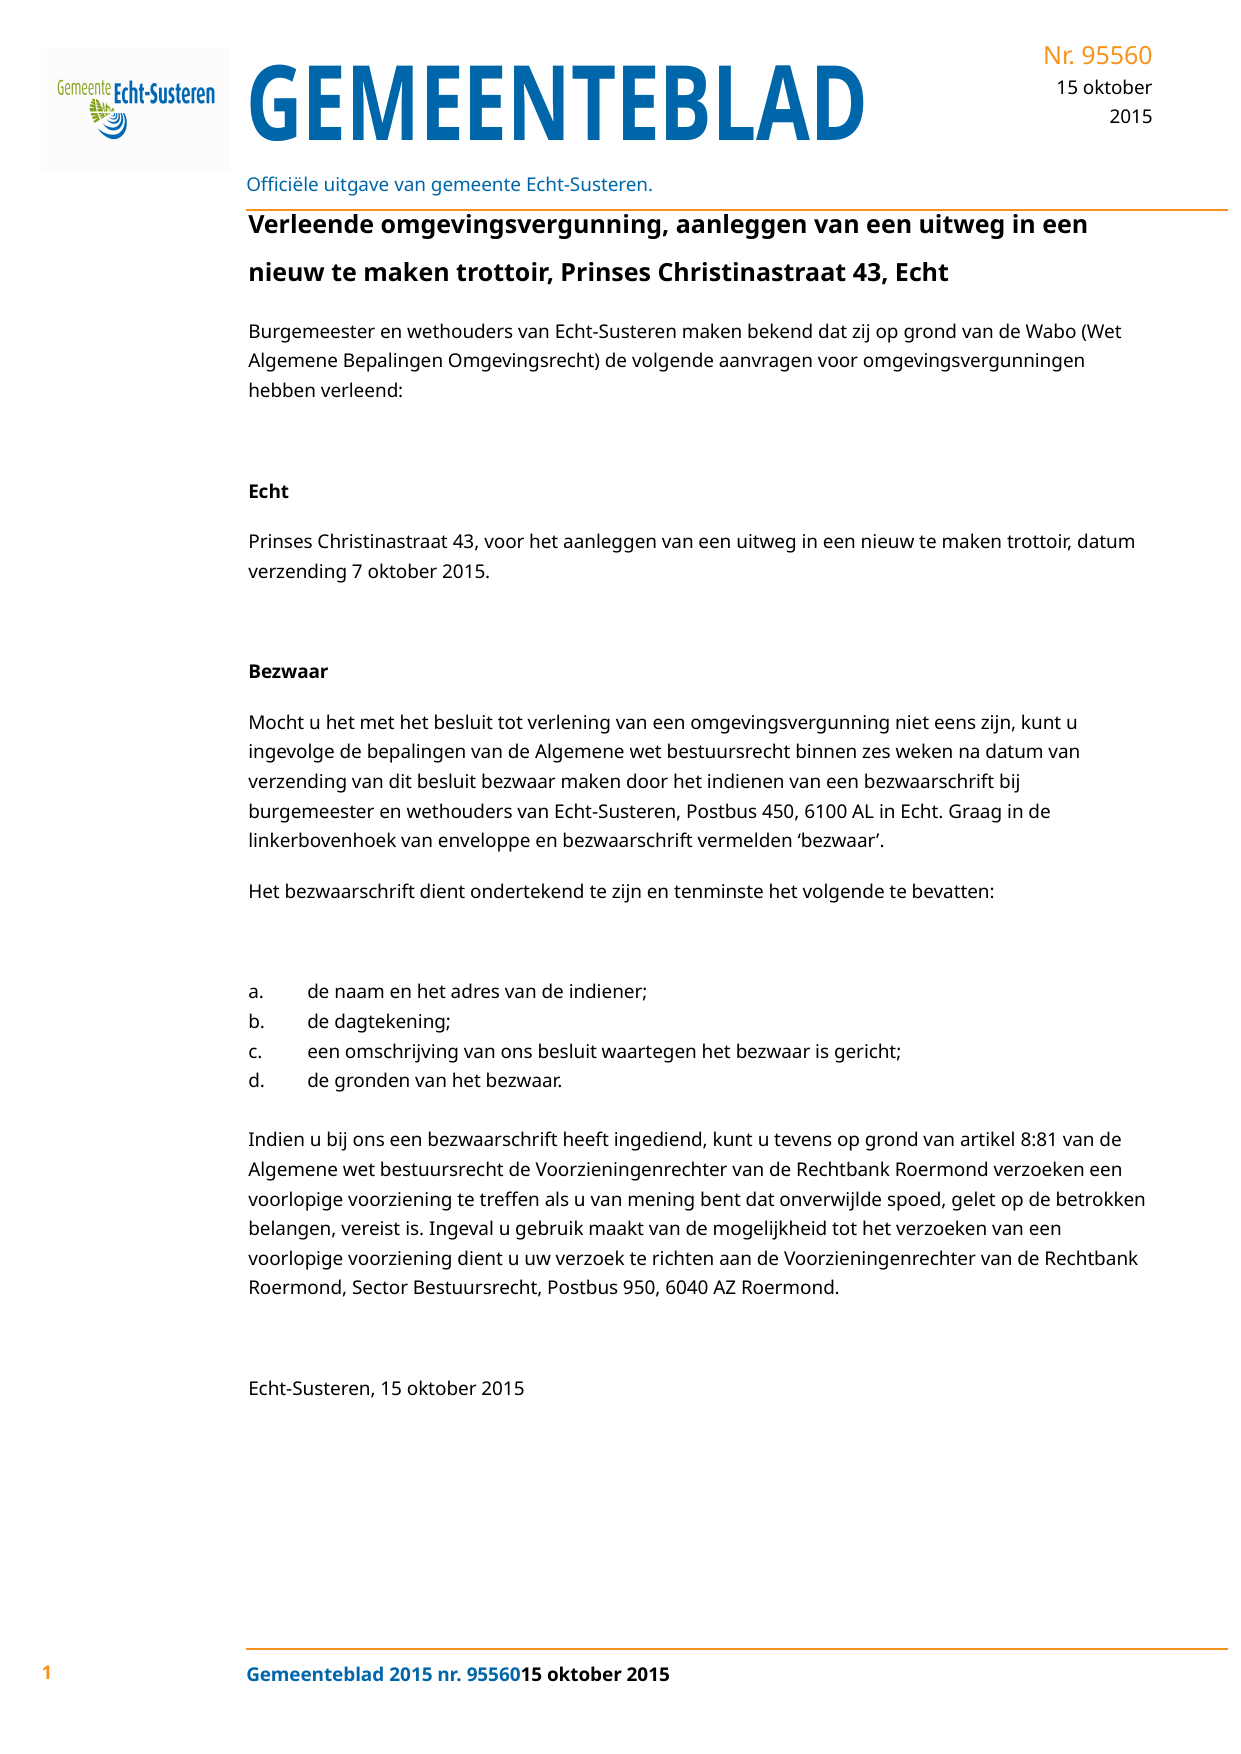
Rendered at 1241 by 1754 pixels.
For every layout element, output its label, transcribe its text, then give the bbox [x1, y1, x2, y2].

text Bezwaar [248, 659, 1152, 684]
list de gronden van het bezwaar. [248, 1067, 1152, 1093]
list de dagtekening; [248, 1008, 1152, 1034]
picture [41, 47, 231, 172]
text Burgemeester en wethouders van Echt-Susteren maken bekend dat zij op grond van de Wabo (Wet Algemene Bepalingen Omgevingsrecht) de volgende aanvragen voor omgevingsvergunningen hebben verleend: [248, 318, 1152, 403]
text Echt [248, 478, 1152, 504]
list de naam en het adres van de indiener; [248, 979, 1152, 1004]
text Prinses Christinastraat 43, voor het aanleggen van een uitweg in een nieuw te maken trottoir, datum verzending 7 oktober 2015. [248, 528, 1152, 584]
text Het bezwaarschrift dient ondertekend te zijn en tenminste het volgende te bevatten: [248, 878, 1152, 904]
list een omschrijving van ons besluit waartegen het bezwaar is gericht; [248, 1038, 1152, 1064]
text Mocht u het met het besluit tot verlening van een omgevingsvergunning niet eens zijn, kunt u ingevolge de bepalingen van de Algemene wet bestuursrecht binnen zes weken na datum van verzending van dit besluit bezwaar maken door het indienen van een bezwaarschrift bij burgemeester en wethouders van Echt-Susteren, Postbus 450, 6100 AL in Echt. Graag in de linkerbovenhoek van enveloppe en bezwaarschrift vermelden ‘bezwaar’. [248, 709, 1152, 853]
text Indien u bij ons een bezwaarschrift heeft ingediend, kunt u tevens op grond van artikel 8:81 van de Algemene wet bestuursrecht de Voorzieningenrechter van de Rechtbank Roermond verzoeken een voorlopige voorziening te treffen als u van mening bent dat onverwijlde spoed, gelet op de betrokken belangen, vereist is. Ingeval u gebruik maakt van de mogelijkheid tot het verzoeken van een voorlopige voorziening dient u uw verzoek te richten aan de Voorzieningenrechter van de Rechtbank Roermond, Sector Bestuursrecht, Postbus 950, 6040 AZ Roermond. [248, 1127, 1152, 1300]
text Echt-Susteren, 15 oktober 2015 [248, 1375, 1152, 1401]
text Verleende omgevingsvergunning, aanleggen van een uitweg in een nieuw te maken trottoir, Prinses Christinastraat 43, Echt [248, 211, 1152, 288]
